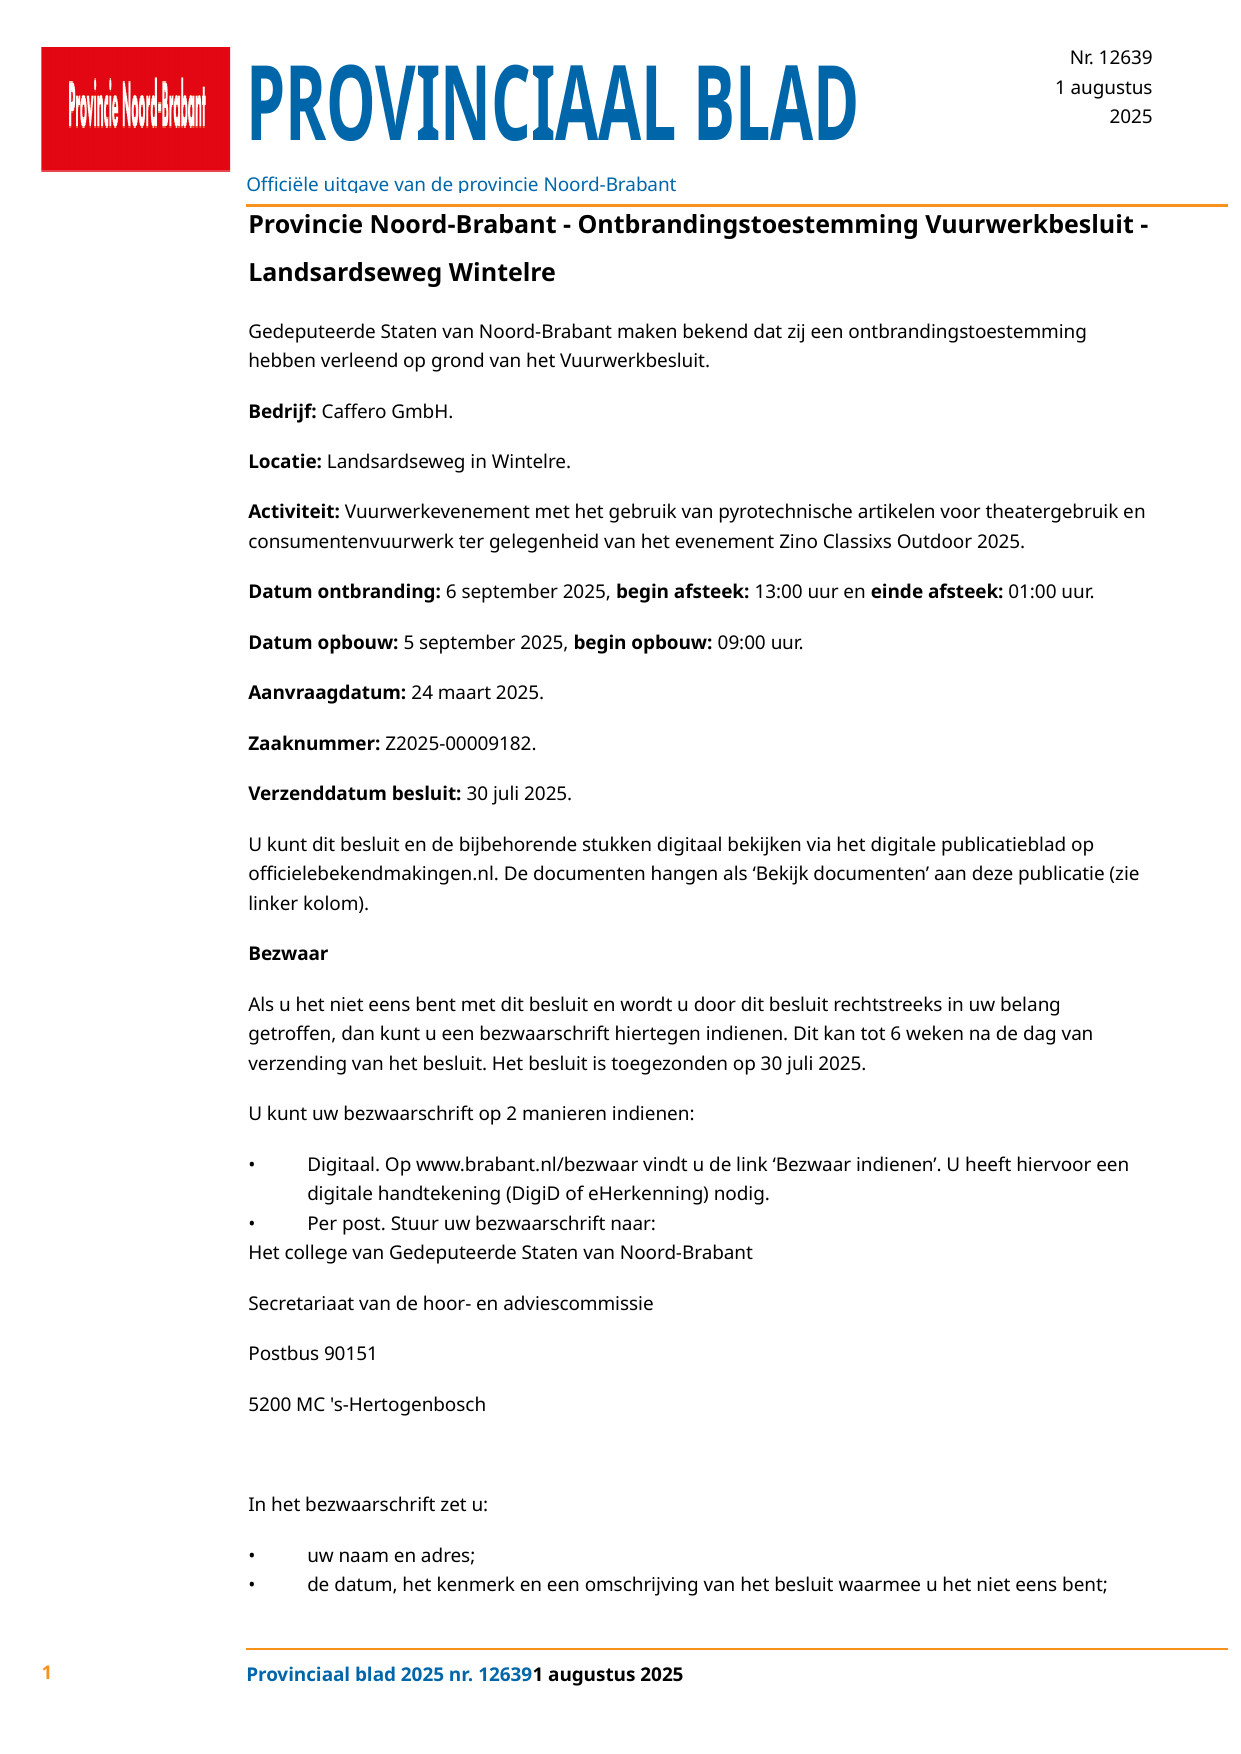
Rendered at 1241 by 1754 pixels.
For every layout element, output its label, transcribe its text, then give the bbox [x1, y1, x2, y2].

text Gedeputeerde Staten van Noord-Brabant maken bekend dat zij een ontbrandingstoestemming hebben verleend op grond van het Vuurwerkbesluit. [248, 318, 1152, 373]
text Als u het niet eens bent met dit besluit en wordt u door dit besluit rechtstreeks in uw belang getroffen, dan kunt u een bezwaarschrift hiertegen indienen. Dit kan tot 6 weken na de dag van verzending van het besluit. Het besluit is toegezonden op 30 juli 2025. [248, 991, 1152, 1076]
text Locatie: Landsardseweg in Wintelre. [248, 448, 1152, 474]
list de datum, het kenmerk en een omschrijving van het besluit waarmee u het niet eens bent; [248, 1572, 1152, 1597]
text Postbus 90151 [248, 1340, 1152, 1366]
text Bezwaar [248, 940, 1152, 966]
text Secretariaat van de hoor- en adviescommissie [248, 1290, 1152, 1316]
text Datum ontbranding: 6 september 2025, begin afsteek: 13:00 uur en einde afsteek: 01:00 uur. [248, 579, 1152, 604]
text 5200 MC 's‑Hertogenbosch [248, 1391, 1152, 1417]
text Provincie Noord-Brabant - Ontbrandingstoestemming Vuurwerkbesluit - Landsardseweg Wintelre [248, 207, 1152, 288]
text Activiteit: Vuurwerkevenement met het gebruik van pyrotechnische artikelen voor theatergebruik en consumentenvuurwerk ter gelegenheid van het evenement Zino Classixs Outdoor 2025. [248, 499, 1152, 554]
list uw naam en adres; [248, 1542, 1152, 1568]
text U kunt uw bezwaarschrift op 2 manieren indienen: [248, 1100, 1152, 1126]
text Zaaknummer: Z2025-00009182. [248, 730, 1152, 756]
text U kunt dit besluit en de bijbehorende stukken digitaal bekijken via het digitale publicatieblad op officielebekendmakingen.nl. De documenten hangen als ‘Bekijk documenten’ aan deze publicatie (zie linker kolom). [248, 831, 1152, 916]
text Bedrijf: Caffero GmbH. [248, 398, 1152, 424]
list Digitaal. Op www.brabant.nl/bezwaar vindt u de link ‘Bezwaar indienen’. U heeft hiervoor een digitale handtekening (DigiD of eHerkenning) nodig. [248, 1151, 1152, 1206]
list Per post. Stuur uw bezwaarschrift naar: [248, 1210, 1152, 1236]
picture [41, 47, 231, 172]
text Aanvraagdatum: 24 maart 2025. [248, 679, 1152, 705]
text Datum opbouw: 5 september 2025, begin opbouw: 09:00 uur. [248, 629, 1152, 655]
text Het college van Gedeputeerde Staten van Noord-Brabant [248, 1239, 1152, 1265]
text Verzenddatum besluit: 30 juli 2025. [248, 780, 1152, 806]
text In het bezwaarschrift zet u: [248, 1492, 1152, 1517]
